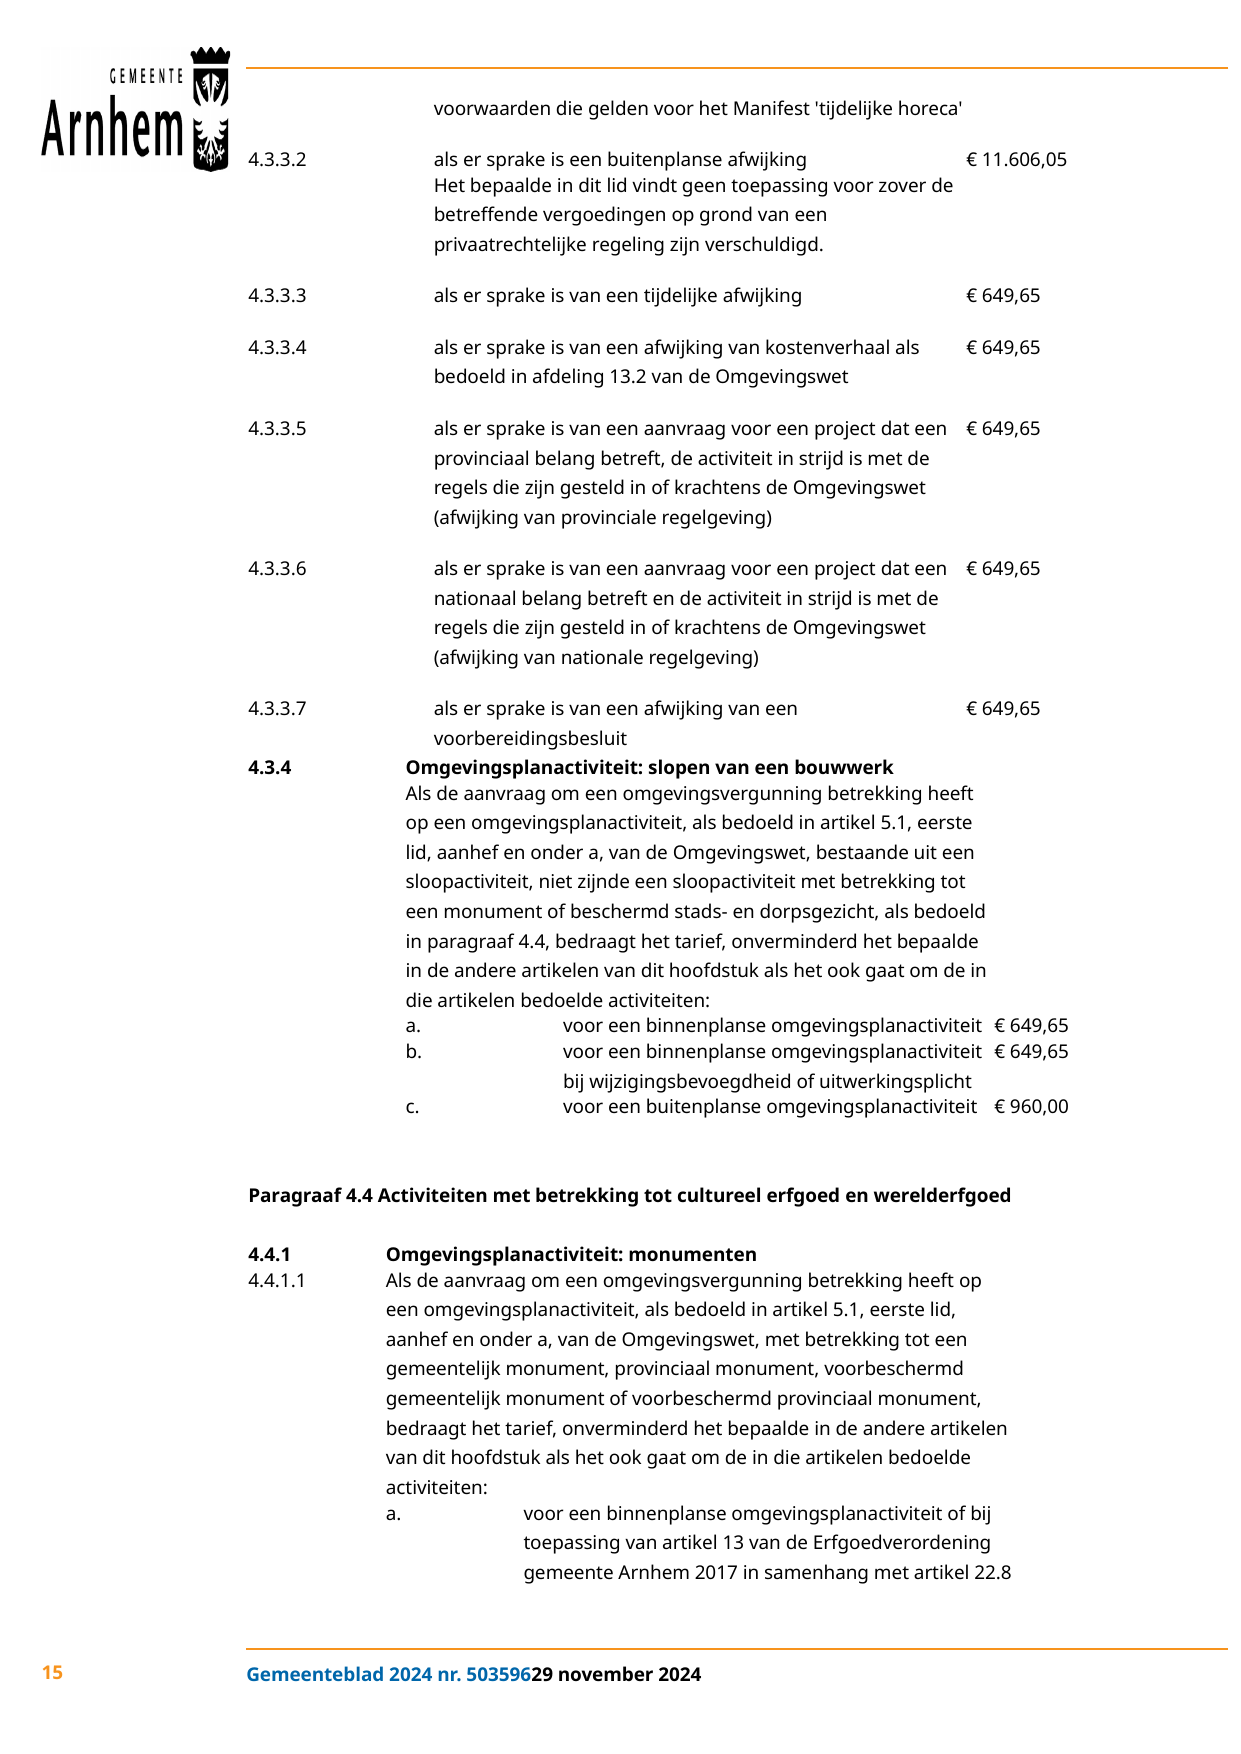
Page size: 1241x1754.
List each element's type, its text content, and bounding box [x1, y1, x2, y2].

table_cell [966, 257, 1152, 283]
table_cell € 649,65 [994, 1013, 1152, 1038]
table_cell [1014, 1267, 1152, 1500]
table_cell als er sprake is van een afwijking van een voorbereidingsbesluit [434, 696, 966, 751]
table_header [1014, 1241, 1152, 1267]
table_cell € 649,65 [966, 283, 1152, 308]
table_cell 4.3.3.3 [248, 283, 433, 308]
table_cell [966, 172, 1152, 257]
table_cell 4.3.3.7 [248, 696, 433, 751]
table_cell € 960,00 [994, 1094, 1152, 1119]
table_header Omgevingsplanactiviteit: slopen van een bouwwerk [405, 754, 994, 780]
table_cell [966, 670, 1152, 696]
table_cell Als de aanvraag om een omgevingsvergunning betrekking heeft op een omgevingsplanactiviteit, als bedoeld in artikel 5.1, eerste lid, aanhef en onder a, van de Omgevingswet, met betrekking tot een gemeentelijk monument, provinciaal monument, voorbeschermd gemeentelijk monument of voorbeschermd provinciaal monument, bedraagt het tarief, onverminderd het bepaalde in de andere artikelen van dit hoofdstuk als het ook gaat om de in die artikelen bedoelde activiteiten: [386, 1267, 1014, 1500]
table_cell [248, 308, 433, 334]
table_cell [248, 670, 433, 696]
table_cell 4.3.3.5 [248, 415, 433, 529]
table_cell [434, 308, 966, 334]
table_cell [434, 530, 966, 555]
table_cell 4.4.1.1 [248, 1267, 386, 1500]
picture [41, 47, 231, 172]
table_cell als er sprake is van een aanvraag voor een project dat een provinciaal belang betreft, de activiteit in strijd is met de regels die zijn gesteld in of krachtens de Omgevingswet (afwijking van provinciale regelgeving) [434, 415, 966, 529]
table_cell € 649,65 [966, 334, 1152, 389]
table_cell als er sprake is van een afwijking van kostenverhaal als bedoeld in afdeling 13.2 van de Omgevingswet [434, 334, 966, 389]
table_cell voor een binnenplanse omgevingsplanactiviteit [563, 1013, 994, 1038]
table_cell [1014, 1500, 1152, 1584]
table_header 4.4.1 [248, 1241, 386, 1267]
table_cell als er sprake is van een aanvraag voor een project dat een nationaal belang betreft en de activiteit in strijd is met de regels die zijn gesteld in of krachtens de Omgevingswet (afwijking van nationale regelgeving) [434, 555, 966, 670]
table_header 4.3.4 [248, 754, 405, 780]
table_header [994, 754, 1152, 780]
table_cell [966, 95, 1152, 121]
table_cell [434, 121, 966, 146]
table_cell als er sprake is van een tijdelijke afwijking [434, 283, 966, 308]
table_cell [248, 172, 433, 257]
text Paragraaf 4.4 Activiteiten met betrekking tot cultureel erfgoed en werelderfgoed [248, 1182, 1152, 1208]
table_cell b. [405, 1039, 563, 1094]
table_cell € 11.606,05 [966, 146, 1152, 172]
table_cell € 649,65 [966, 415, 1152, 529]
table_cell voor een binnenplanse omgevingsplanactiviteit of bij toepassing van artikel 13 van de Erfgoedverordening gemeente Arnhem 2017 in samenhang met artikel 22.8 [523, 1500, 1014, 1584]
table_cell voor een binnenplanse omgevingsplanactiviteit bij wijzigingsbevoegdheid of uitwerkingsplicht [563, 1039, 994, 1094]
table_cell a. [405, 1013, 563, 1038]
table_cell voor een buitenplanse omgevingsplanactiviteit [563, 1094, 994, 1119]
table_cell [248, 1500, 386, 1584]
table_cell [966, 389, 1152, 415]
table_cell Als de aanvraag om een omgevingsvergunning betrekking heeft op een omgevingsplanactiviteit, als bedoeld in artikel 5.1, eerste lid, aanhef en onder a, van de Omgevingswet, bestaande uit een sloopactiviteit, niet zijnde een sloopactiviteit met betrekking tot een monument of beschermd stads- en dorpsgezicht, als bedoeld in paragraaf 4.4, bedraagt het tarief, onverminderd het bepaalde in de andere artikelen van dit hoofdstuk als het ook gaat om de in die artikelen bedoelde activiteiten: [405, 780, 994, 1013]
table_cell a. [386, 1500, 523, 1584]
table_cell € 649,65 [966, 555, 1152, 670]
table_cell [994, 780, 1152, 1013]
table_cell [248, 257, 433, 283]
table_cell [966, 121, 1152, 146]
table_cell voorwaarden die gelden voor het Manifest 'tijdelijke horeca' [434, 95, 966, 121]
table_cell 4.3.3.4 [248, 334, 433, 389]
table_cell c. [405, 1094, 563, 1119]
table_cell 4.3.3.6 [248, 555, 433, 670]
table_cell [434, 670, 966, 696]
table_cell [248, 95, 433, 121]
table_cell [248, 389, 433, 415]
table_cell Het bepaalde in dit lid vindt geen toepassing voor zover de betreffende vergoedingen op grond van een privaatrechtelijke regeling zijn verschuldigd. [434, 172, 966, 257]
table_cell 4.3.3.2 [248, 146, 433, 172]
table_cell [248, 780, 405, 1119]
table_header Omgevingsplanactiviteit: monumenten [386, 1241, 1014, 1267]
table_cell [248, 121, 433, 146]
table_cell als er sprake is een buitenplanse afwijking [434, 146, 966, 172]
table_cell € 649,65 [994, 1039, 1152, 1094]
table_cell [248, 530, 433, 555]
table_cell [966, 308, 1152, 334]
table_cell [434, 257, 966, 283]
table_cell [966, 530, 1152, 555]
table_cell [434, 389, 966, 415]
table_cell € 649,65 [966, 696, 1152, 751]
